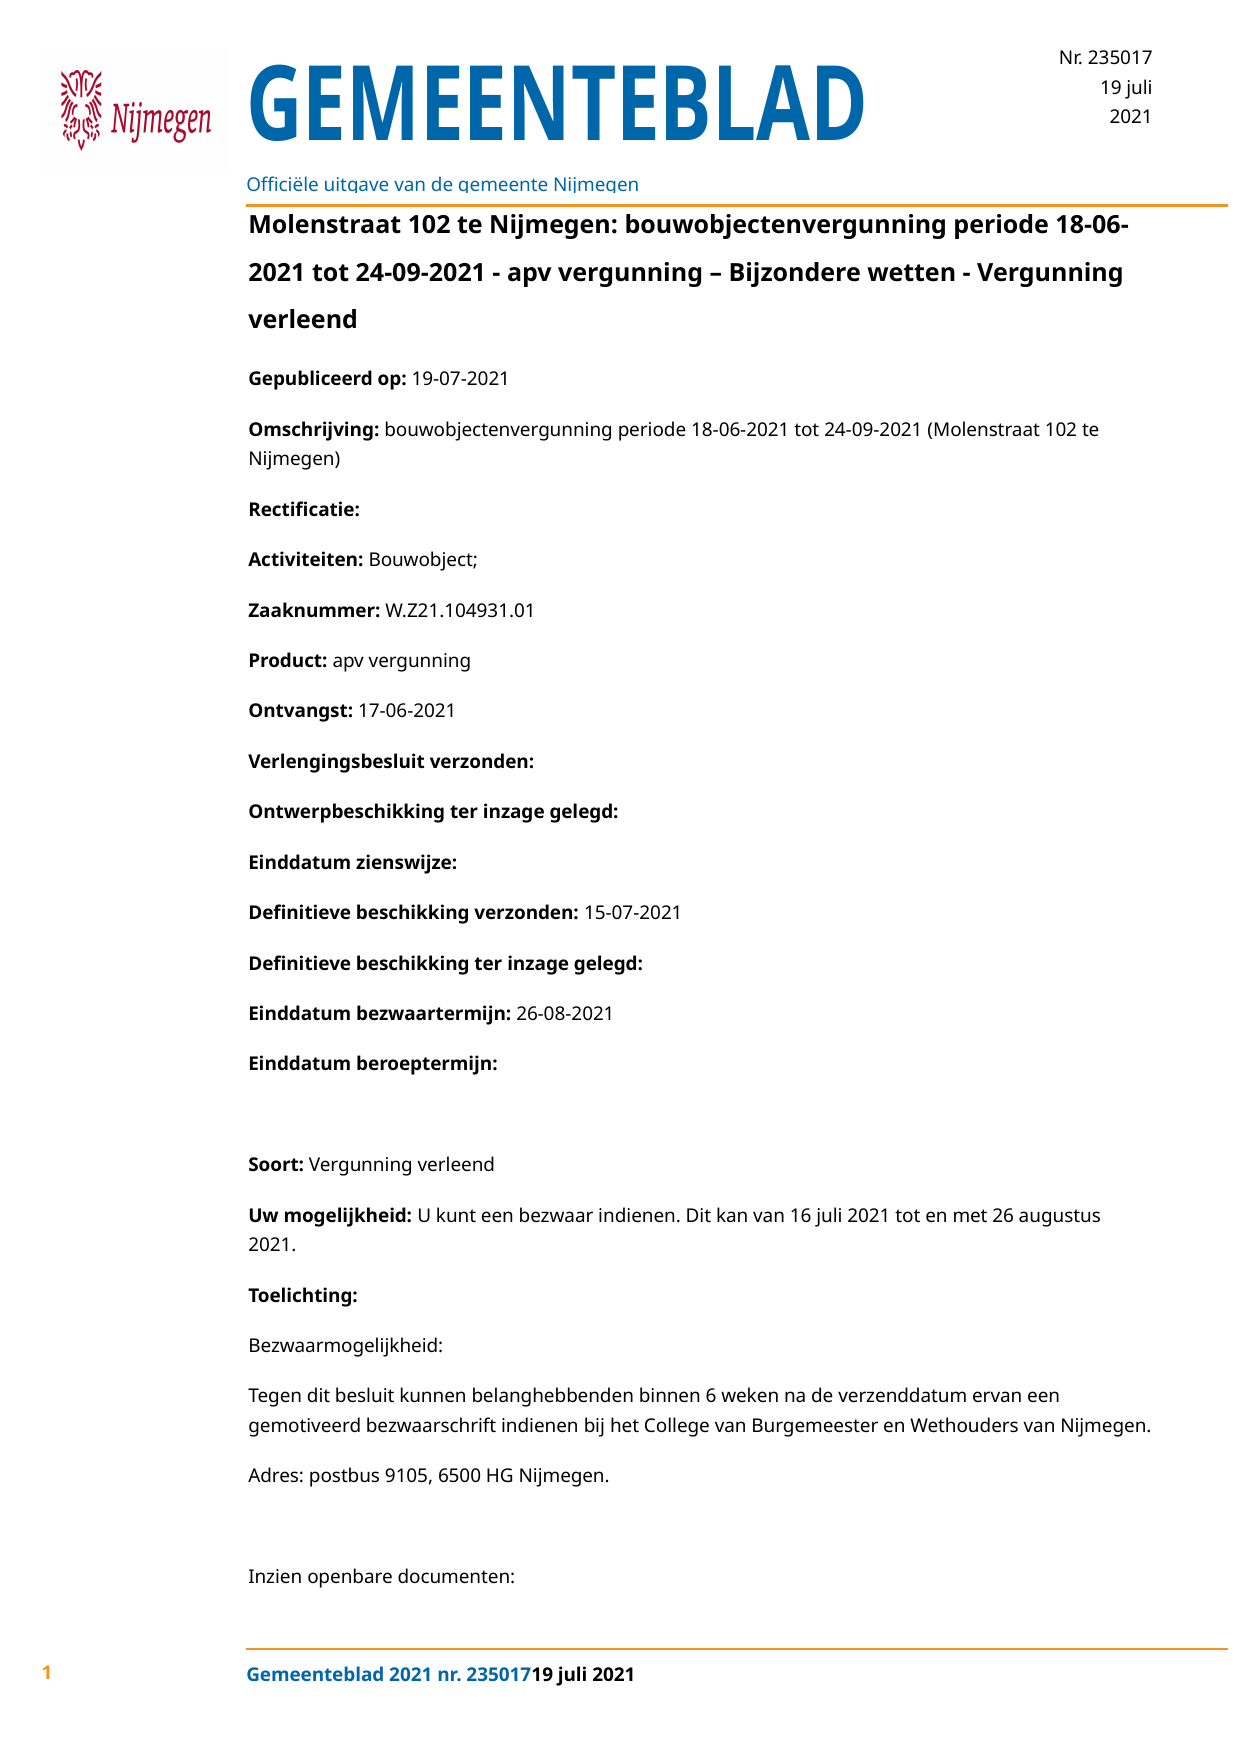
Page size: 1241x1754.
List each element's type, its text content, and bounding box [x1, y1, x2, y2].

text Uw mogelijkheid: U kunt een bezwaar indienen. Dit kan van 16 juli 2021 tot en met 26 augustus 2021. [248, 1202, 1152, 1257]
text Omschrijving: bouwobjectenvergunning periode 18-06-2021 tot 24-09-2021 (Molenstraat 102 te Nijmegen) [248, 416, 1152, 471]
text Ontwerpbeschikking ter inzage gelegd: [248, 798, 1152, 824]
text Activiteiten: Bouwobject; [248, 546, 1152, 572]
text Ontvangst: 17-06-2021 [248, 698, 1152, 723]
text Einddatum beroeptermijn: [248, 1051, 1152, 1076]
text Rectificatie: [248, 496, 1152, 522]
text Definitieve beschikking ter inzage gelegd: [248, 950, 1152, 975]
text Soort: Vergunning verleend [248, 1151, 1152, 1177]
text Verlengingsbesluit verzonden: [248, 748, 1152, 774]
text Product: apv vergunning [248, 647, 1152, 673]
text Molenstraat 102 te Nijmegen: bouwobjectenvergunning periode 18-06-2021 tot 24-09-2021 - apv vergunning – Bijzondere wetten - Vergunning verleend [248, 207, 1152, 336]
text Toelichting: [248, 1282, 1152, 1307]
text Einddatum zienswijze: [248, 849, 1152, 874]
text Bezwaarmogelijkheid: [248, 1332, 1152, 1358]
text Inzien openbare documenten: [248, 1563, 1152, 1589]
text Einddatum bezwaartermijn: 26-08-2021 [248, 1000, 1152, 1026]
text Gepubliceerd op: 19-07-2021 [248, 366, 1152, 391]
text Adres: postbus 9105, 6500 HG Nijmegen. [248, 1463, 1152, 1488]
text Tegen dit besluit kunnen belanghebbenden binnen 6 weken na de verzenddatum ervan een gemotiveerd bezwaarschrift indienen bij het College van Burgemeester en Wethouders van Nijmegen. [248, 1383, 1152, 1438]
picture [41, 47, 231, 172]
text Definitieve beschikking verzonden: 15-07-2021 [248, 899, 1152, 925]
text Zaaknummer: W.Z21.104931.01 [248, 597, 1152, 622]
